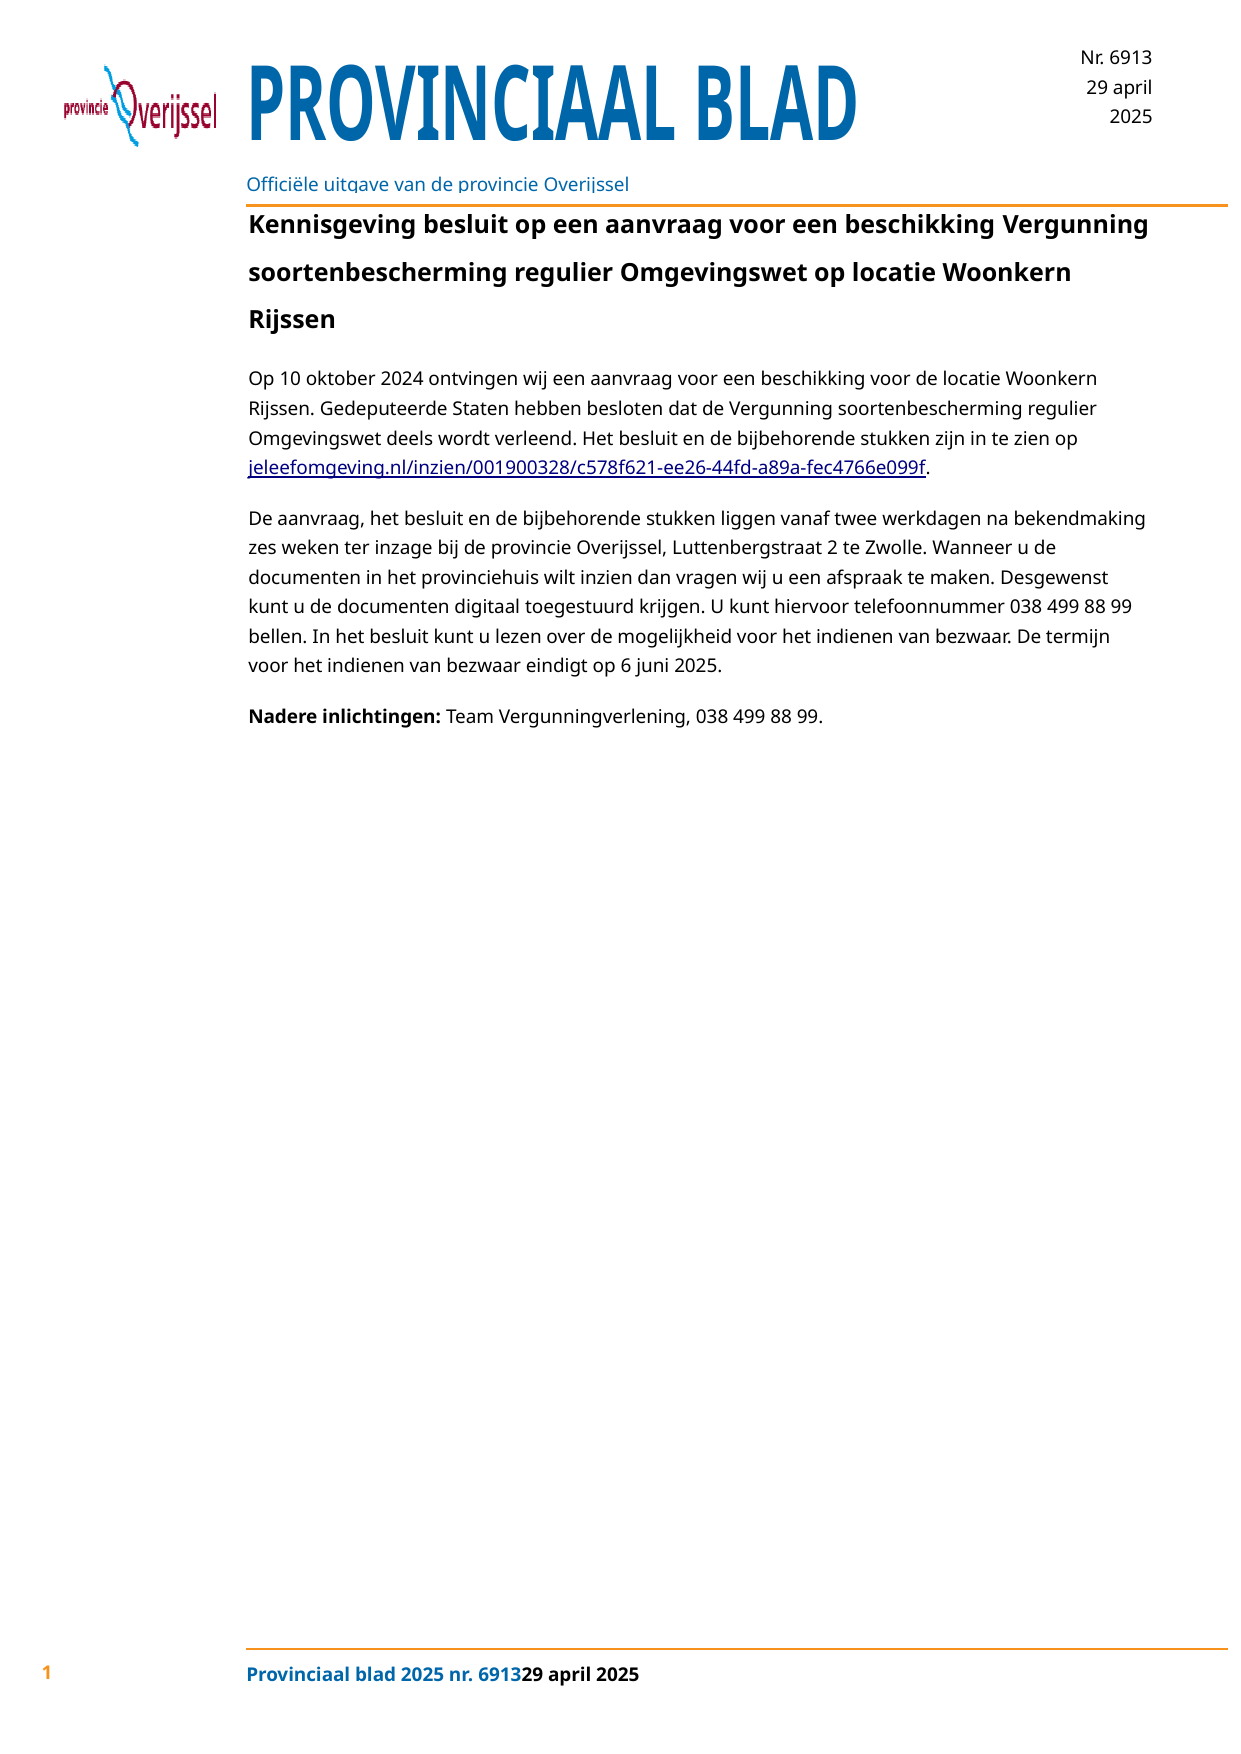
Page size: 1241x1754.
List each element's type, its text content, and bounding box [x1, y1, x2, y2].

text Nadere inlichtingen: Team Vergunningverlening, 038 499 88 99. [248, 703, 1152, 729]
picture [41, 47, 231, 172]
text Op 10 oktober 2024 ontvingen wij een aanvraag voor een beschikking voor de locatie Woonkern Rijssen. Gedeputeerde Staten hebben besloten dat de Vergunning soortenbescherming regulier Omgevingswet deels wordt verleend. Het besluit en de bijbehorende stukken zijn in te zien op jeleefomgeving.nl/inzien/001900328/c578f621-ee26-44fd-a89a-fec4766e099f. [248, 366, 1152, 480]
text Kennisgeving besluit op een aanvraag voor een beschikking Vergunning soortenbescherming regulier Omgevingswet op locatie Woonkern Rijssen [248, 207, 1152, 336]
text De aanvraag, het besluit en de bijbehorende stukken liggen vanaf twee werkdagen na bekendmaking zes weken ter inzage bij de provincie Overijssel, Luttenbergstraat 2 te Zwolle. Wanneer u de documenten in het provinciehuis wilt inzien dan vragen wij u een afspraak te maken. Desgewenst kunt u de documenten digitaal toegestuurd krijgen. U kunt hiervoor telefoonnummer 038 499 88 99 bellen. In het besluit kunt u lezen over de mogelijkheid voor het indienen van bezwaar. De termijn voor het indienen van bezwaar eindigt op 6 juni 2025. [248, 505, 1152, 678]
